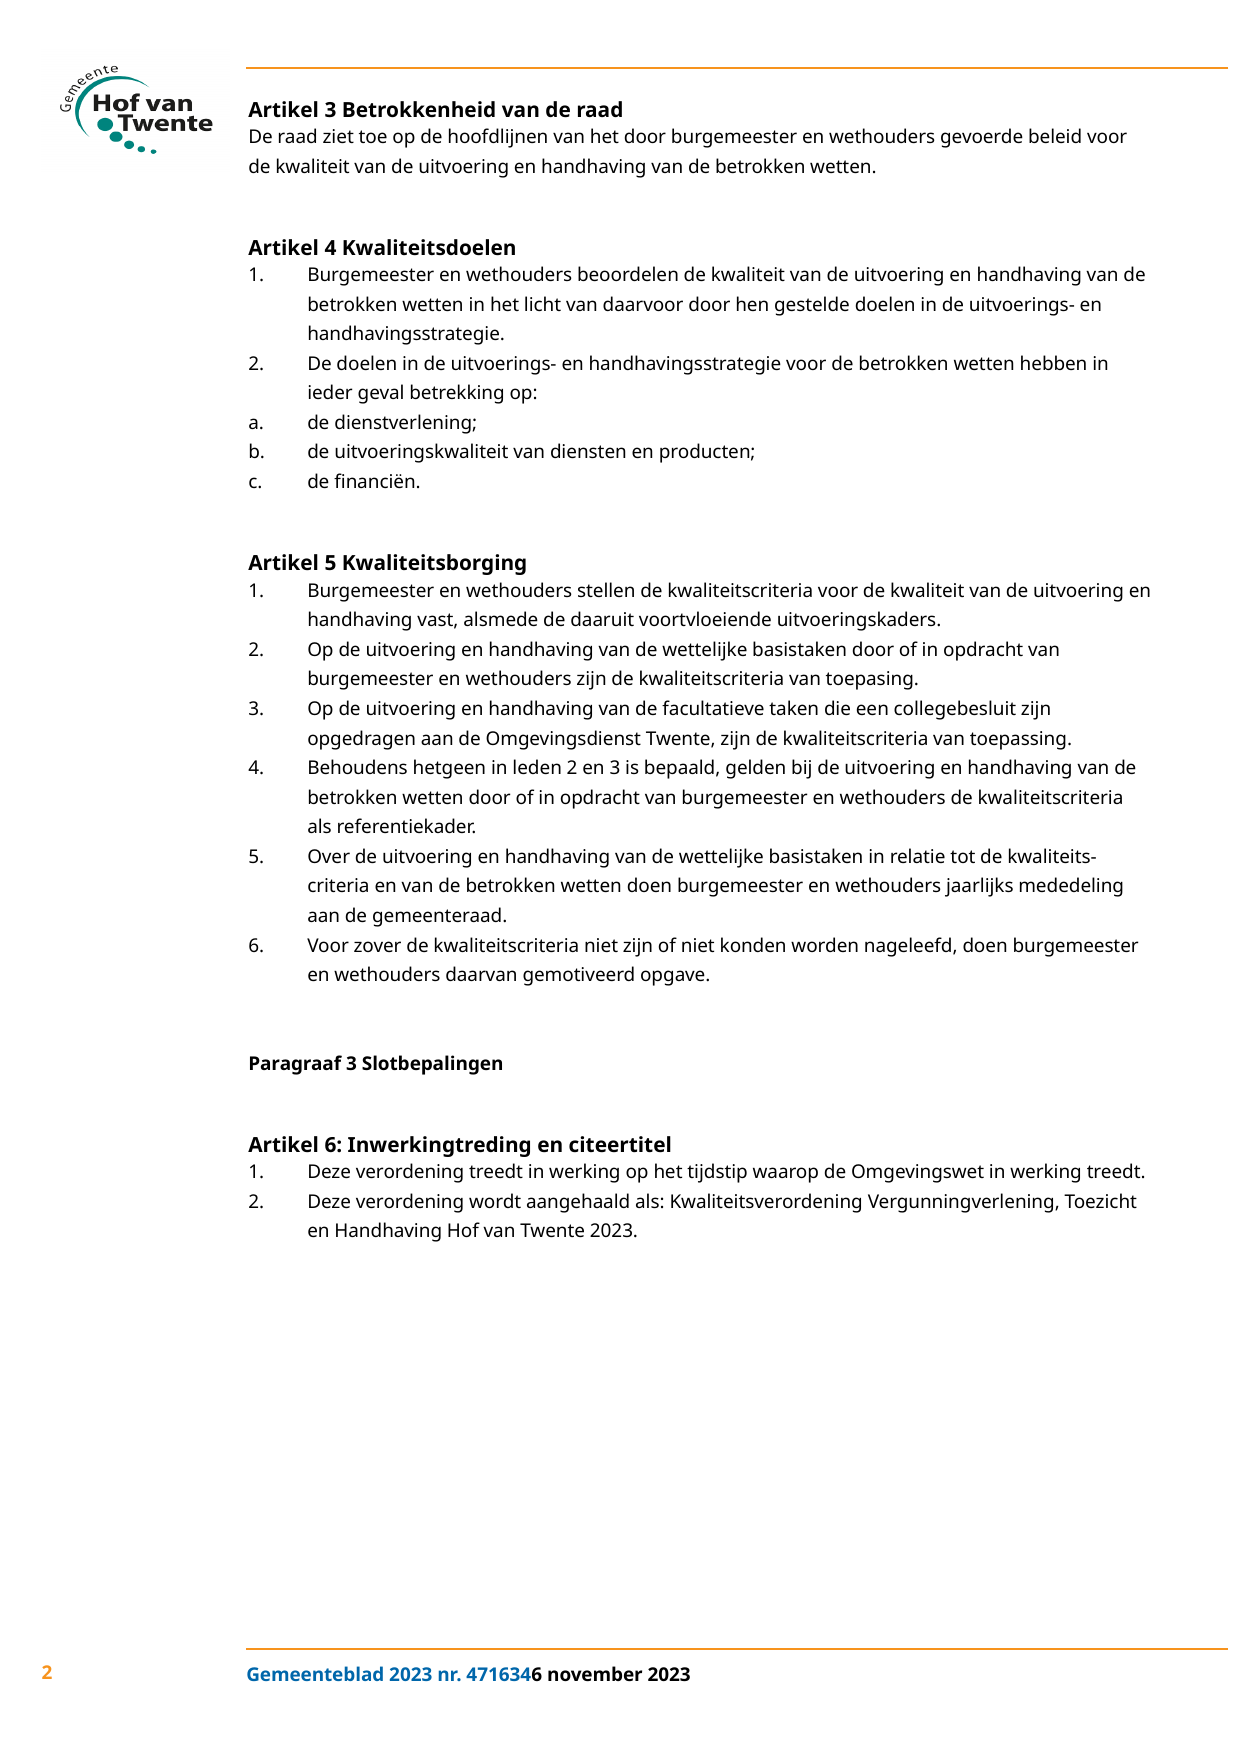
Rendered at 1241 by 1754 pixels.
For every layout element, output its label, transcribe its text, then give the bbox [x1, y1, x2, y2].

list Op de uitvoering en handhaving van de facultatieve taken die een collegebesluit zijn opgedragen aan de Omgevingsdienst Twente, zijn de kwaliteitscriteria van toepassing. [248, 695, 1152, 750]
text Artikel 3 Betrokkenheid van de raad [248, 95, 1152, 123]
list Burgemeester en wethouders beoordelen de kwaliteit van de uitvoering en handhaving van de betrokken wetten in het licht van daarvoor door hen gestelde doelen in de uitvoerings- en handhavingsstrategie. [248, 261, 1152, 346]
picture [41, 47, 231, 172]
text De raad ziet toe op de hoofdlijnen van het door burgemeester en wethouders gevoerde beleid voor de kwaliteit van de uitvoering en handhaving van de betrokken wetten. [248, 123, 1152, 178]
list Voor zover de kwaliteitscriteria niet zijn of niet konden worden nageleefd, doen burgemeester en wethouders daarvan gemotiveerd opgave. [248, 932, 1152, 987]
list De doelen in de uitvoerings- en handhavingsstrategie voor de betrokken wetten hebben in ieder geval betrekking op: [248, 350, 1152, 405]
list Op de uitvoering en handhaving van de wettelijke basistaken door of in opdracht van burgemeester en wethouders zijn de kwaliteitscriteria van toepasing. [248, 636, 1152, 691]
text Paragraaf 3 Slotbepalingen [248, 1050, 1152, 1076]
text Artikel 4 Kwaliteitsdoelen [248, 233, 1152, 261]
list de financiën. [248, 468, 1152, 494]
text Artikel 6: Inwerkingtreding en citeertitel [248, 1130, 1152, 1158]
list Over de uitvoering en handhaving van de wettelijke basistaken in relatie tot de kwaliteits-criteria en van de betrokken wetten doen burgemeester en wethouders jaarlijks mededeling aan de gemeenteraad. [248, 843, 1152, 928]
list Behoudens hetgeen in leden 2 en 3 is bepaald, gelden bij de uitvoering en handhaving van de betrokken wetten door of in opdracht van burgemeester en wethouders de kwaliteitscriteria als referentiekader. [248, 754, 1152, 839]
list Deze verordening treedt in werking op het tijdstip waarop de Omgevingswet in werking treedt. [248, 1158, 1152, 1184]
text Artikel 5 Kwaliteitsborging [248, 548, 1152, 577]
list Deze verordening wordt aangehaald als: Kwaliteitsverordening Vergunningverlening, Toezicht en Handhaving Hof van Twente 2023. [248, 1188, 1152, 1243]
list de uitvoeringskwaliteit van diensten en producten; [248, 439, 1152, 464]
list Burgemeester en wethouders stellen de kwaliteitscriteria voor de kwaliteit van de uitvoering en handhaving vast, alsmede de daaruit voortvloeiende uitvoeringskaders. [248, 577, 1152, 632]
list de dienstverlening; [248, 409, 1152, 435]
